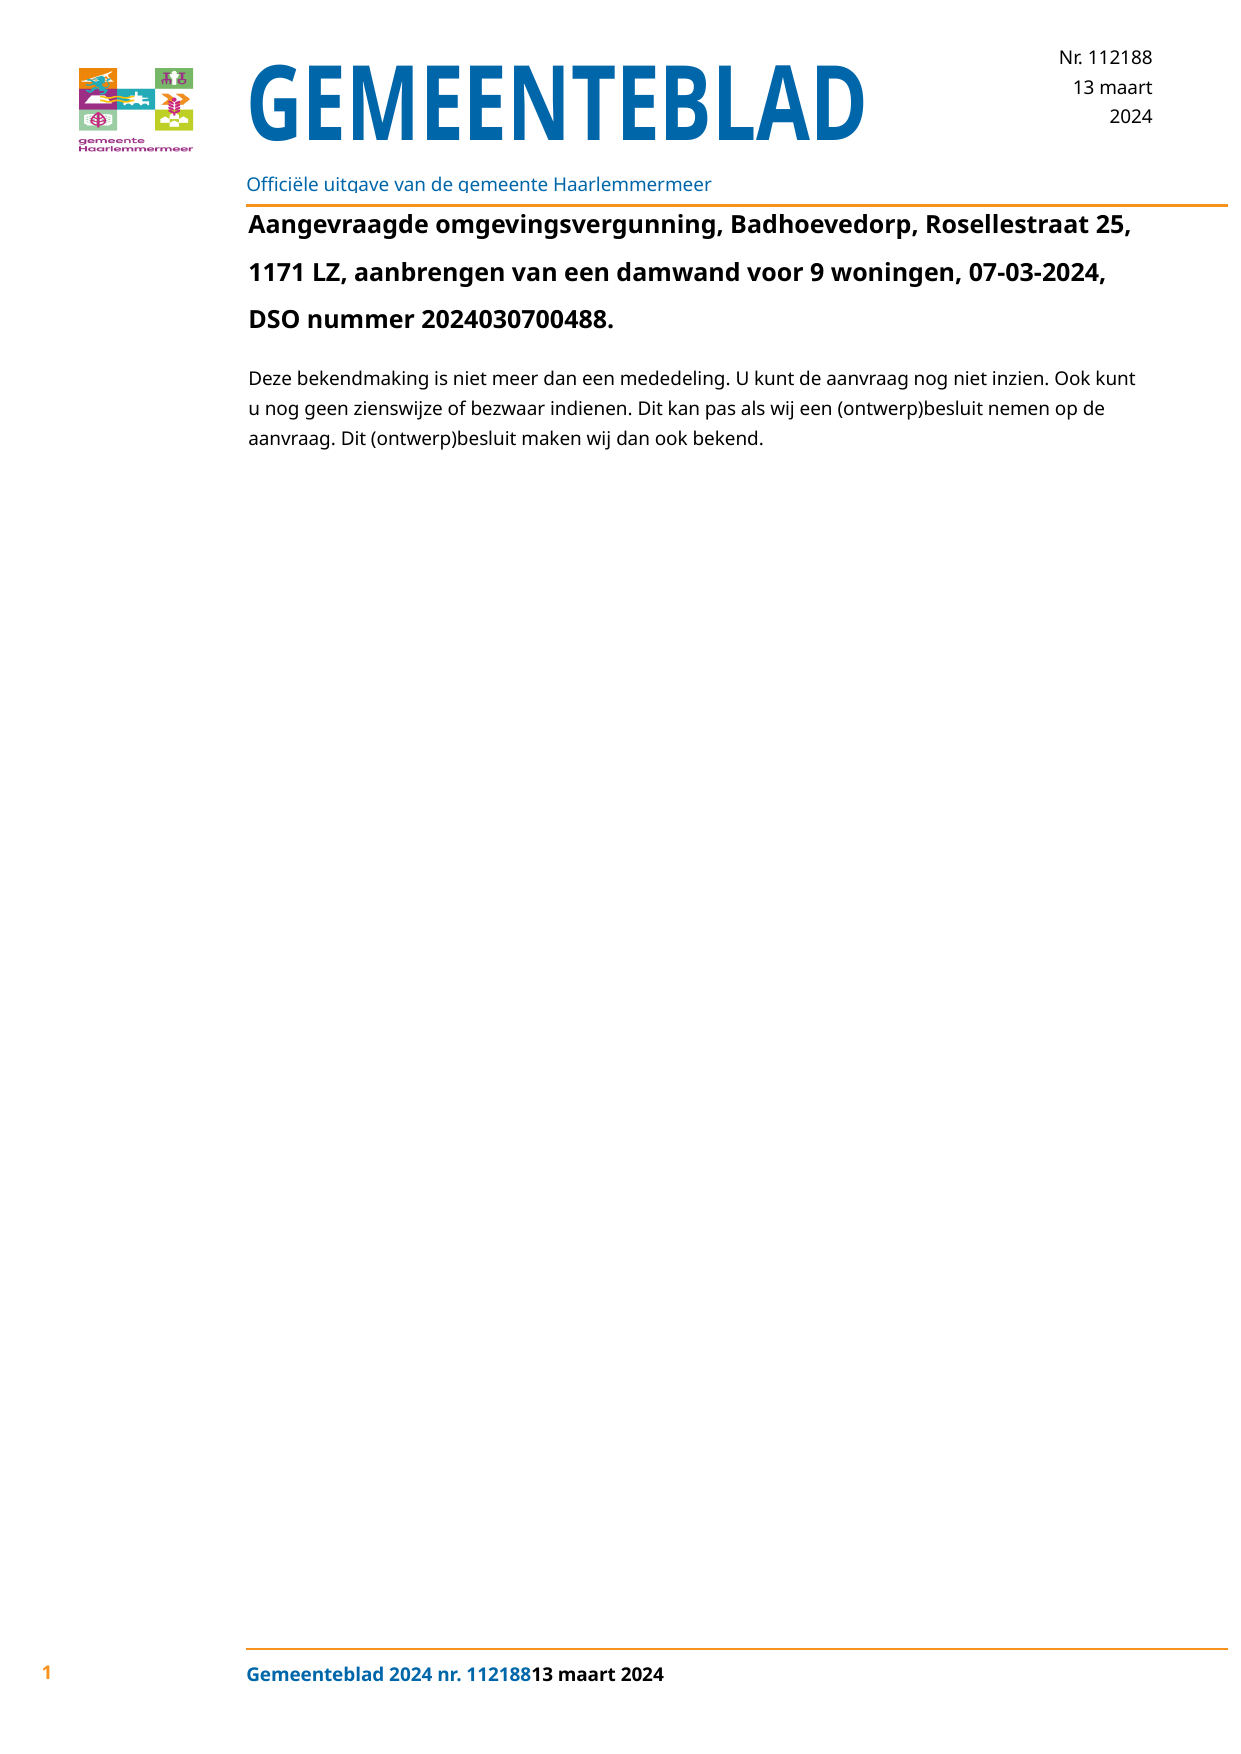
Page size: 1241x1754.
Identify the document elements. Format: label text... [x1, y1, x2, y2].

text Aangevraagde omgevingsvergunning, Badhoevedorp, Rosellestraat 25, 1171 LZ, aanbrengen van een damwand voor 9 woningen, 07-03-2024, DSO nummer 2024030700488. [248, 207, 1152, 336]
text Deze bekendmaking is niet meer dan een mededeling. U kunt de aanvraag nog niet inzien. Ook kunt u nog geen zienswijze of bezwaar indienen. Dit kan pas als wij een (ontwerp)besluit nemen op de aanvraag. Dit (ontwerp)besluit maken wij dan ook bekend. [248, 366, 1152, 450]
picture [41, 47, 231, 172]
